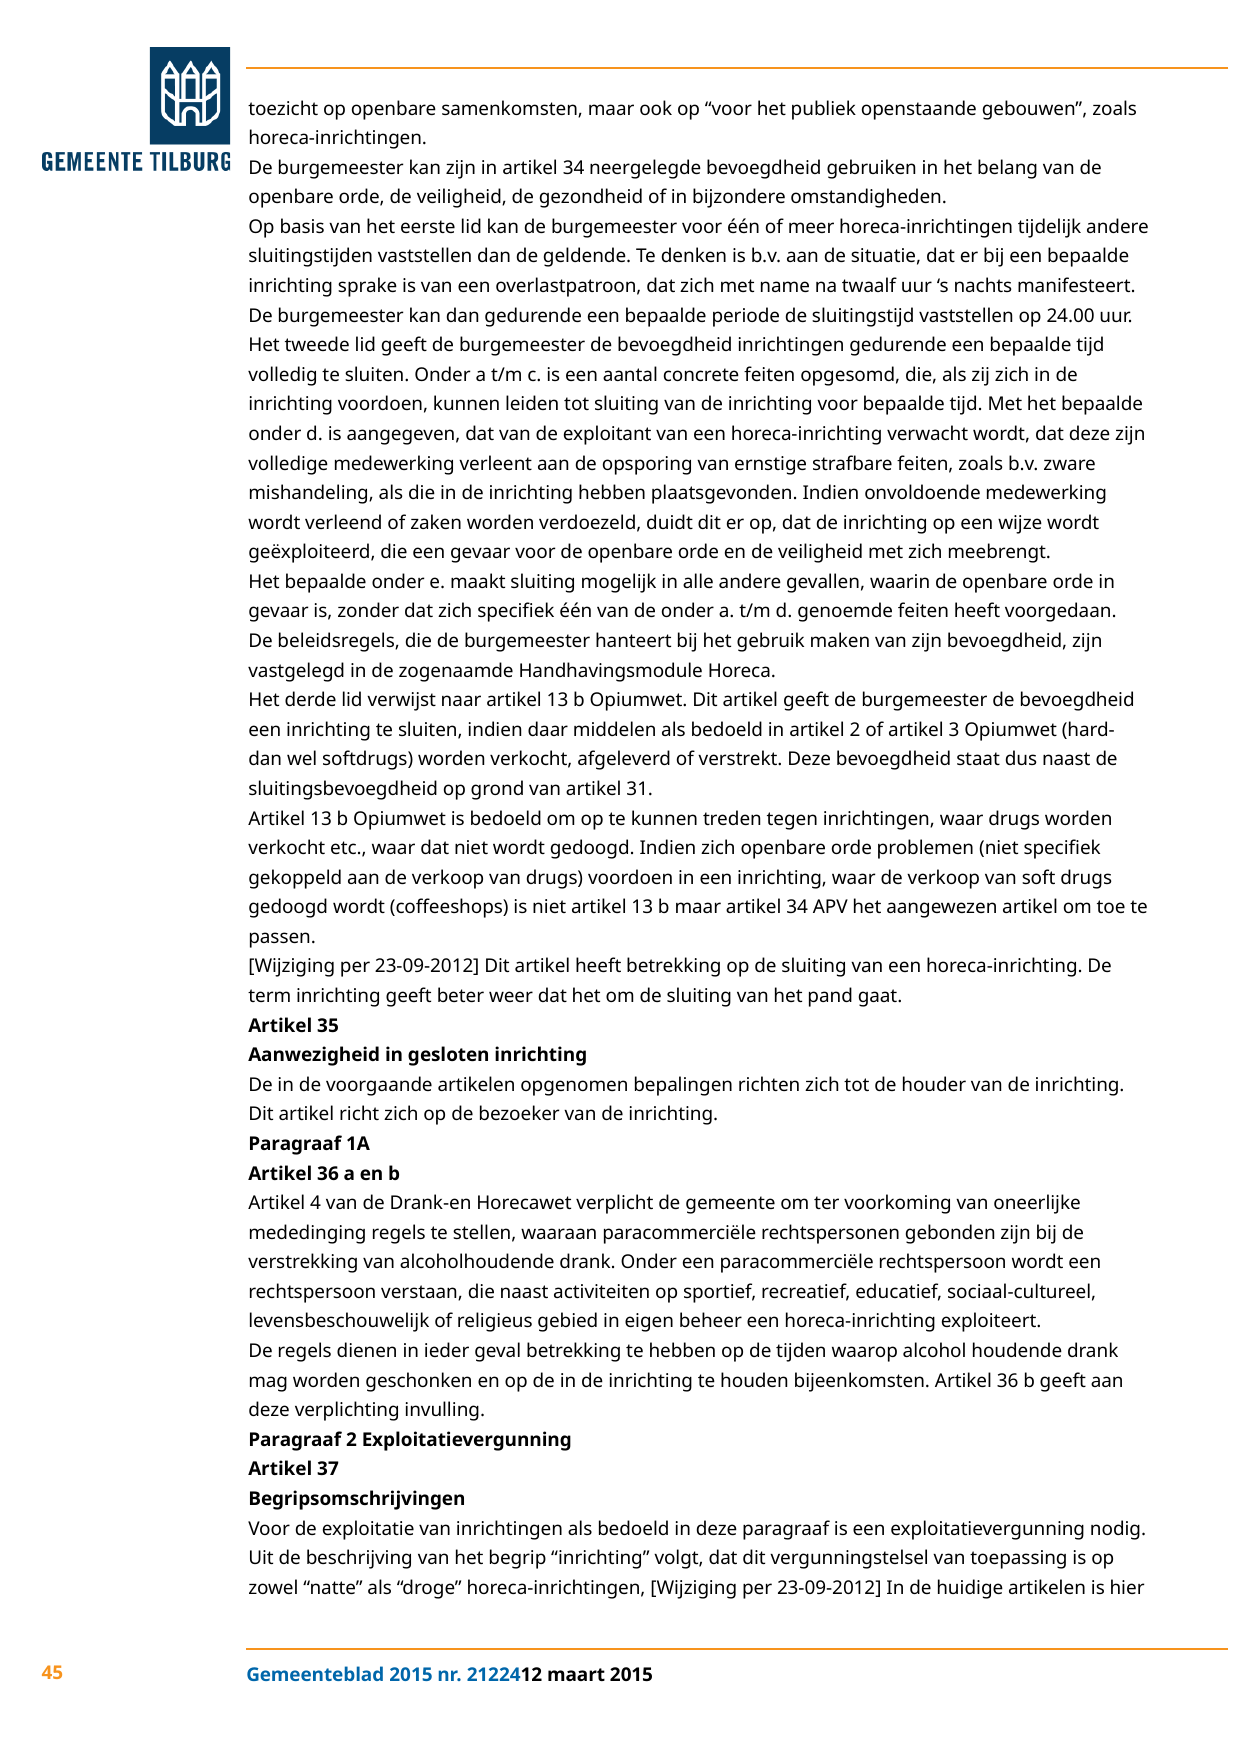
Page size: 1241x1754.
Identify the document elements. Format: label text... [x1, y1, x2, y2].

text De in de voorgaande artikelen opgenomen bepalingen richten zich tot de houder van de inrichting. Dit artikel richt zich op de bezoeker van de inrichting. [248, 1071, 1152, 1126]
text toezicht op openbare samenkomsten, maar ook op “voor het publiek openstaande gebouwen”, zoals horeca-inrichtingen. [248, 95, 1152, 150]
text [Wijziging per 23-09-2012] Dit artikel heeft betrekking op de sluiting van een horeca-inrichting. De term inrichting geeft beter weer dat het om de sluiting van het pand gaat. [248, 953, 1152, 1008]
text Voor de exploitatie van inrichtingen als bedoeld in deze paragraaf is een exploitatievergunning nodig. [248, 1515, 1152, 1541]
text De beleidsregels, die de burgemeester hanteert bij het gebruik maken van zijn bevoegdheid, zijn vastgelegd in de zogenaamde Handhavingsmodule Horeca. [248, 627, 1152, 683]
text Artikel 4 van de Drank-en Horecawet verplicht de gemeente om ter voorkoming van oneerlijke mededinging regels te stellen, waaraan paracommerciële rechtspersonen gebonden zijn bij de verstrekking van alcoholhoudende drank. Onder een paracommerciële rechtspersoon wordt een rechtspersoon verstaan, die naast activiteiten op sportief, recreatief, educatief, sociaal-cultureel, levensbeschouwelijk of religieus gebied in eigen beheer een horeca-inrichting exploiteert. [248, 1189, 1152, 1333]
text De regels dienen in ieder geval betrekking te hebben op de tijden waarop alcohol houdende drank mag worden geschonken en op de in de inrichting te houden bijeenkomsten. Artikel 36 b geeft aan deze verplichting invulling. [248, 1337, 1152, 1422]
text Artikel 37 [248, 1456, 1152, 1481]
text Begripsomschrijvingen [248, 1485, 1152, 1511]
text Op basis van het eerste lid kan de burgemeester voor één of meer horeca-inrichtingen tijdelijk andere sluitingstijden vaststellen dan de geldende. Te denken is b.v. aan de situatie, dat er bij een bepaalde inrichting sprake is van een overlastpatroon, dat zich met name na twaalf uur ‘s nachts manifesteert. De burgemeester kan dan gedurende een bepaalde periode de sluitingstijd vaststellen op 24.00 uur. [248, 213, 1152, 328]
text Artikel 13 b Opiumwet is bedoeld om op te kunnen treden tegen inrichtingen, waar drugs worden verkocht etc., waar dat niet wordt gedoogd. Indien zich openbare orde problemen (niet specifiek gekoppeld aan de verkoop van drugs) voordoen in een inrichting, waar de verkoop van soft drugs gedoogd wordt (coffeeshops) is niet artikel 13 b maar artikel 34 APV het aangewezen artikel om toe te passen. [248, 805, 1152, 949]
text Paragraaf 1A [248, 1130, 1152, 1156]
text Paragraaf 2 Exploitatievergunning [248, 1426, 1152, 1452]
text Artikel 36 a en b [248, 1160, 1152, 1186]
text Het tweede lid geeft de burgemeester de bevoegdheid inrichtingen gedurende een bepaalde tijd volledig te sluiten. Onder a t/m c. is een aantal concrete feiten opgesomd, die, als zij zich in de inrichting voordoen, kunnen leiden tot sluiting van de inrichting voor bepaalde tijd. Met het bepaalde onder d. is aangegeven, dat van de exploitant van een horeca-inrichting verwacht wordt, dat deze zijn volledige medewerking verleent aan de opsporing van ernstige strafbare feiten, zoals b.v. zware mishandeling, als die in de inrichting hebben plaatsgevonden. Indien onvoldoende medewerking wordt verleend of zaken worden verdoezeld, duidt dit er op, dat de inrichting op een wijze wordt geëxploiteerd, die een gevaar voor de openbare orde en de veiligheid met zich meebrengt. [248, 331, 1152, 564]
picture [41, 47, 231, 172]
text Aanwezigheid in gesloten inrichting [248, 1041, 1152, 1067]
text Artikel 35 [248, 1012, 1152, 1038]
text Uit de beschrijving van het begrip “inrichting” volgt, dat dit vergunningstelsel van toepassing is op zowel “natte” als “droge” horeca-inrichtingen, [Wijziging per 23-09-2012] In de huidige artikelen is hier [248, 1544, 1152, 1600]
text Het bepaalde onder e. maakt sluiting mogelijk in alle andere gevallen, waarin de openbare orde in gevaar is, zonder dat zich specifiek één van de onder a. t/m d. genoemde feiten heeft voorgedaan. [248, 568, 1152, 623]
text De burgemeester kan zijn in artikel 34 neergelegde bevoegdheid gebruiken in het belang van de openbare orde, de veiligheid, de gezondheid of in bijzondere omstandigheden. [248, 154, 1152, 209]
text Het derde lid verwijst naar artikel 13 b Opiumwet. Dit artikel geeft de burgemeester de bevoegdheid een inrichting te sluiten, indien daar middelen als bedoeld in artikel 2 of artikel 3 Opiumwet (hard- dan wel softdrugs) worden verkocht, afgeleverd of verstrekt. Deze bevoegdheid staat dus naast de sluitingsbevoegdheid op grond van artikel 31. [248, 686, 1152, 801]
